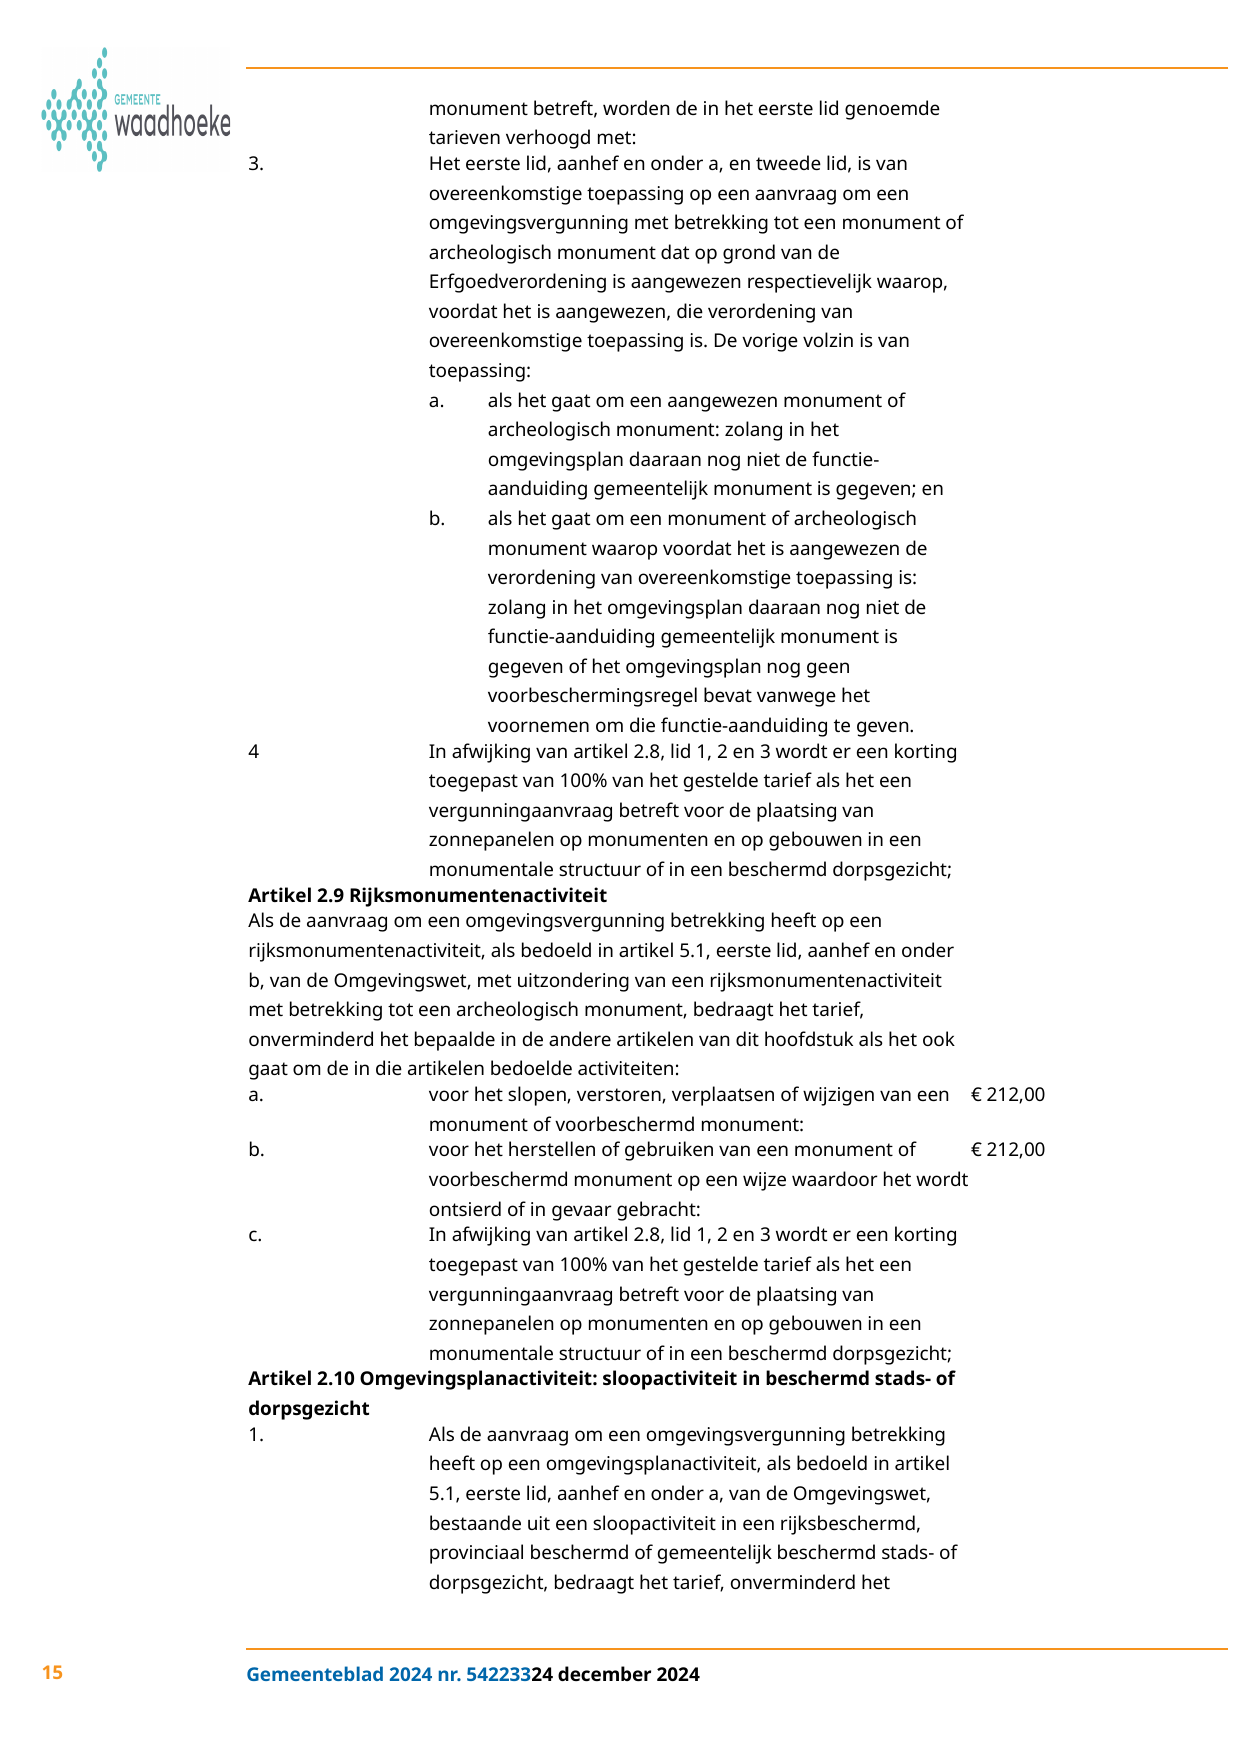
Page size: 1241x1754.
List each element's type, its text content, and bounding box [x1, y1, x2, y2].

table_cell monument betreft, worden de in het eerste lid genoemde tarieven verhoogd met: [429, 95, 971, 150]
table_cell Als de aanvraag om een omgevingsvergunning betrekking heeft op een omgevingsplanactiviteit, als bedoeld in artikel 5.1, eerste lid, aanhef en onder a, van de Omgevingswet, bestaande uit een sloopactiviteit in een rijksbeschermd, provinciaal beschermd of gemeentelijk beschermd stads- of dorpsgezicht, bedraagt het tarief, onverminderd het [429, 1421, 971, 1594]
table_cell 4 [248, 738, 429, 882]
table_cell € 212,00 [971, 1081, 1152, 1137]
table_cell voor het herstellen of gebruiken van een monument of voorbeschermd monument op een wijze waardoor het wordt ontsierd of in gevaar gebracht: [429, 1137, 971, 1222]
table_cell [971, 1421, 1152, 1594]
table_cell In afwijking van artikel 2.8, lid 1, 2 en 3 wordt er een korting toegepast van 100% van het gestelde tarief als het een vergunningaanvraag betreft voor de plaatsing van zonnepanelen op monumenten en op gebouwen in een monumentale structuur of in een beschermd dorpsgezicht; [429, 738, 971, 882]
table_cell [971, 150, 1152, 738]
table_cell c. [248, 1222, 429, 1366]
table_cell [971, 882, 1152, 908]
table_cell [971, 95, 1152, 150]
table_cell Artikel 2.9 Rijksmonumentenactiviteit [248, 882, 971, 908]
table_cell [971, 908, 1152, 1081]
table_cell Als de aanvraag om een omgevingsvergunning betrekking heeft op een rijksmonumentenactiviteit, als bedoeld in artikel 5.1, eerste lid, aanhef en onder b, van de Omgevingswet, met uitzondering van een rijksmonumentenactiviteit met betrekking tot een archeologisch monument, bedraagt het tarief, onverminderd het bepaalde in de andere artikelen van dit hoofdstuk als het ook gaat om de in die artikelen bedoelde activiteiten: [248, 908, 971, 1081]
table_cell voor het slopen, verstoren, verplaatsen of wijzigen van een monument of voorbeschermd monument: [429, 1081, 971, 1137]
table_cell [971, 1222, 1152, 1366]
table_cell € 212,00 [971, 1137, 1152, 1222]
table_cell 3. [248, 150, 429, 738]
picture [41, 47, 231, 172]
table_cell b. [248, 1137, 429, 1222]
table_cell [971, 738, 1152, 882]
table_cell In afwijking van artikel 2.8, lid 1, 2 en 3 wordt er een korting toegepast van 100% van het gestelde tarief als het een vergunningaanvraag betreft voor de plaatsing van zonnepanelen op monumenten en op gebouwen in een monumentale structuur of in een beschermd dorpsgezicht; [429, 1222, 971, 1366]
table_cell [248, 95, 429, 150]
table_cell 1. [248, 1421, 429, 1594]
table_cell Het eerste lid, aanhef en onder a, en tweede lid, is van overeenkomstige toepassing op een aanvraag om een omgevingsvergunning met betrekking tot een monument of archeologisch monument dat op grond van de Erfgoedverordening is aangewezen respectievelijk waarop, voordat het is aangewezen, die verordening van overeenkomstige toepassing is. De vorige volzin is van toepassing: als het gaat om een aangewezen monument of archeologisch monument: zolang in het omgevingsplan daaraan nog niet de functie-aanduiding gemeentelijk monument is gegeven; en als het gaat om een monument of archeologisch monument waarop voordat het is aangewezen de verordening van overeenkomstige toepassing is: zolang in het omgevingsplan daaraan nog niet de functie-aanduiding gemeentelijk monument is gegeven of het omgevingsplan nog geen voorbeschermingsregel bevat vanwege het voornemen om die functie-aanduiding te geven. [429, 150, 971, 738]
table_cell a. [248, 1081, 429, 1137]
table_cell [971, 1366, 1152, 1421]
table_cell Artikel 2.10 Omgevingsplanactiviteit: sloopactiviteit in beschermd stads- of dorpsgezicht [248, 1366, 971, 1421]
